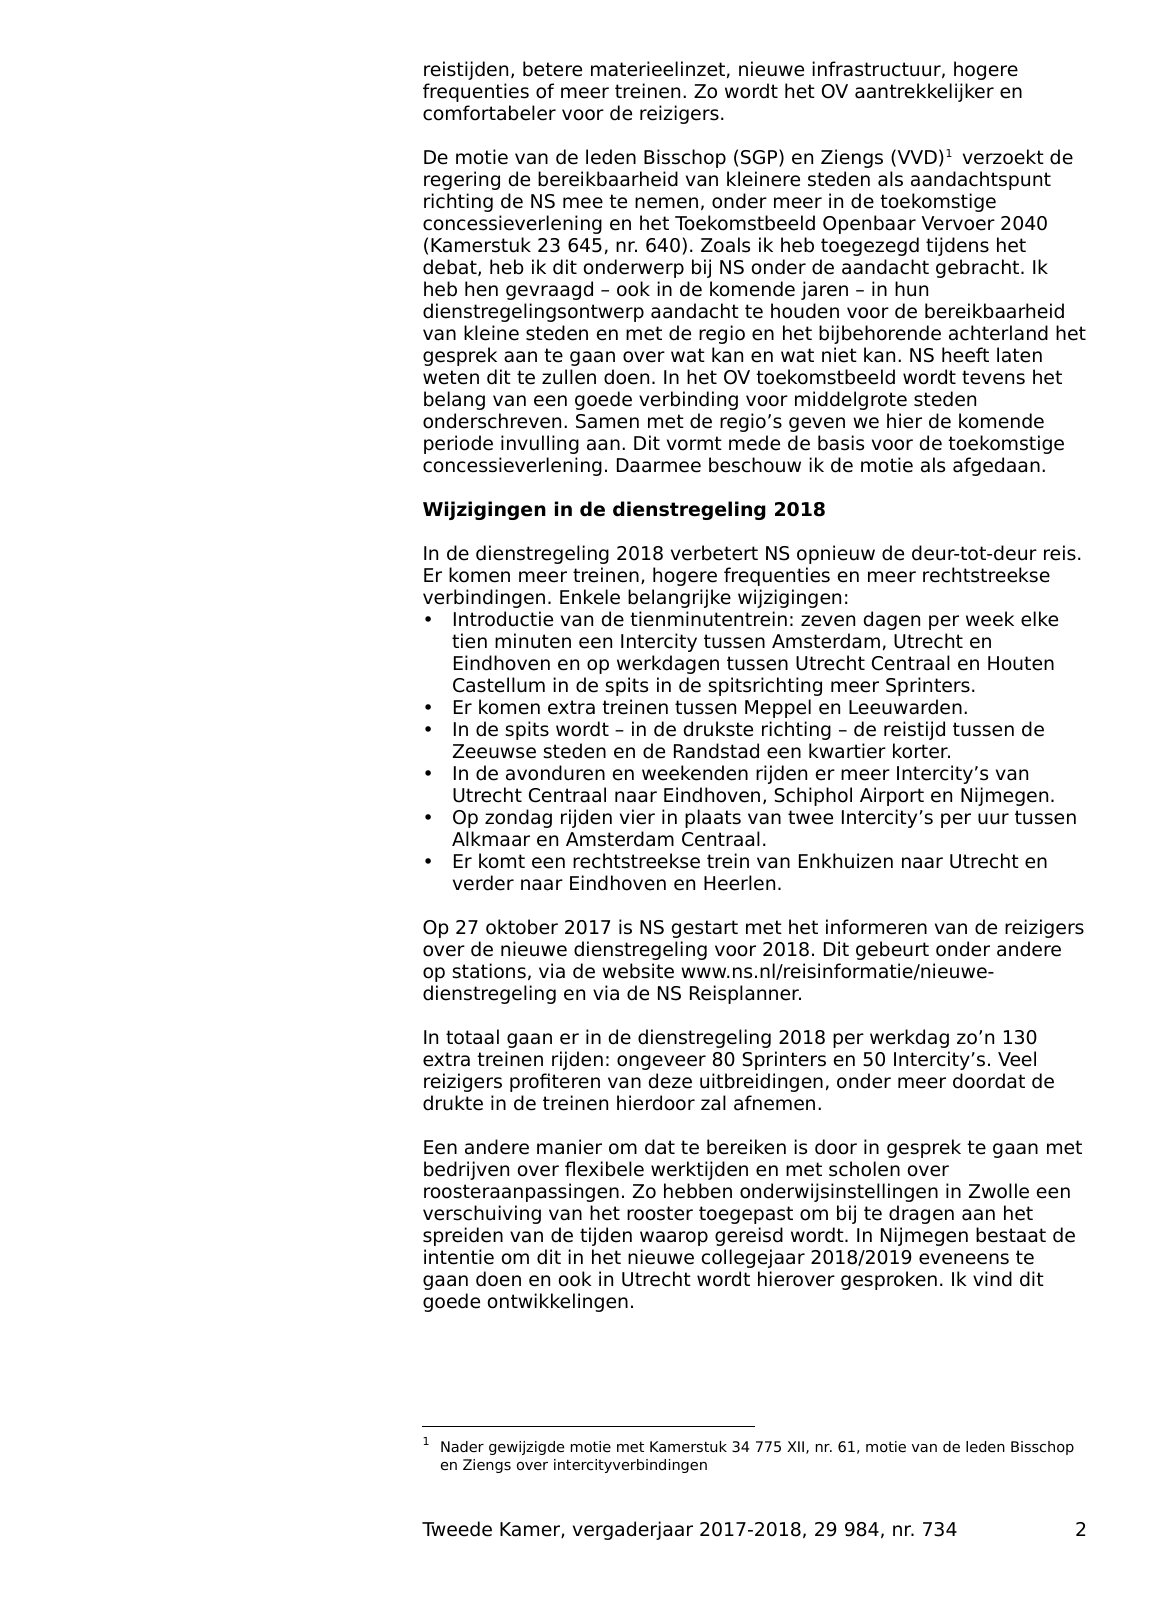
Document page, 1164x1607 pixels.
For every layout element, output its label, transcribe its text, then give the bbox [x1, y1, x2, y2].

text • Op zondag rijden vier in plaats van twee Intercity’s per uur tussen Alkmaar en Amsterdam Centraal. [422, 807, 1087, 851]
text • Introductie van de tienminutentrein: zeven dagen per week elke tien minuten een Intercity tussen Amsterdam, Utrecht en Eindhoven en op werkdagen tussen Utrecht Centraal en Houten Castellum in de spits in de spitsrichting meer Sprinters. [422, 609, 1087, 697]
text Nader gewijzigde motie met Kamerstuk 34 775 XII, nr. 61, motie van de leden Bisschop en Ziengs over intercityverbindingen [422, 1435, 1087, 1474]
text • Er komen extra treinen tussen Meppel en Leeuwarden. [422, 697, 1087, 719]
text In de dienstregeling 2018 verbetert NS opnieuw de deur-tot-deur reis. Er komen meer treinen, hogere frequenties en meer rechtstreekse verbindingen. Enkele belangrijke wijzigingen: [422, 543, 1087, 609]
text Een andere manier om dat te bereiken is door in gesprek te gaan met bedrijven over flexibele werktijden en met scholen over roosteraanpassingen. Zo hebben onderwijsinstellingen in Zwolle een verschuiving van het rooster toegepast om bij te dragen aan het spreiden van de tijden waarop gereisd wordt. In Nijmegen bestaat de intentie om dit in het nieuwe collegejaar 2018/2019 eveneens te gaan doen en ook in Utrecht wordt hierover gesproken. Ik vind dit goede ontwikkelingen. [422, 1137, 1087, 1313]
text De motie van de leden Bisschop (SGP) en Ziengs (VVD) verzoekt de regering de bereikbaarheid van kleinere steden als aandachtspunt richting de NS mee te nemen, onder meer in de toekomstige concessieverlening en het Toekomstbeeld Openbaar Vervoer 2040 (Kamerstuk 23 645, nr. 640). Zoals ik heb toegezegd tijdens het debat, heb ik dit onderwerp bij NS onder de aandacht gebracht. Ik heb hen gevraagd – ook in de komende jaren – in hun dienstregelingsontwerp aandacht te houden voor de bereikbaarheid van kleine steden en met de regio en het bijbehorende achterland het gesprek aan te gaan over wat kan en wat niet kan. NS heeft laten weten dit te zullen doen. In het OV toekomstbeeld wordt tevens het belang van een goede verbinding voor middelgrote steden onderschreven. Samen met de regio’s geven we hier de komende periode invulling aan. Dit vormt mede de basis voor de toekomstige concessieverlening. Daarmee beschouw ik de motie als afgedaan. [422, 147, 1087, 477]
text In totaal gaan er in de dienstregeling 2018 per werkdag zo’n 130 extra treinen rijden: ongeveer 80 Sprinters en 50 Intercity’s. Veel reizigers profiteren van deze uitbreidingen, onder meer doordat de drukte in de treinen hierdoor zal afnemen. [422, 1027, 1087, 1115]
text • In de avonduren en weekenden rijden er meer Intercity’s van Utrecht Centraal naar Eindhoven, Schiphol Airport en Nijmegen. [422, 763, 1087, 807]
text • Er komt een rechtstreekse trein van Enkhuizen naar Utrecht en verder naar Eindhoven en Heerlen. [422, 851, 1087, 895]
text Op 27 oktober 2017 is NS gestart met het informeren van de reizigers over de nieuwe dienstregeling voor 2018. Dit gebeurt onder andere op stations, via de website www.ns.nl/reisinformatie/nieuwe-dienstregeling en via de NS Reisplanner. [422, 917, 1087, 1005]
subtitle Wijzigingen in de dienstregeling 2018 [422, 499, 1087, 521]
text • In de spits wordt – in de drukste richting – de reistijd tussen de Zeeuwse steden en de Randstad een kwartier korter. [422, 719, 1087, 763]
text reistijden, betere materieelinzet, nieuwe infrastructuur, hogere frequenties of meer treinen. Zo wordt het OV aantrekkelijker en comfortabeler voor de reizigers. [422, 59, 1087, 125]
